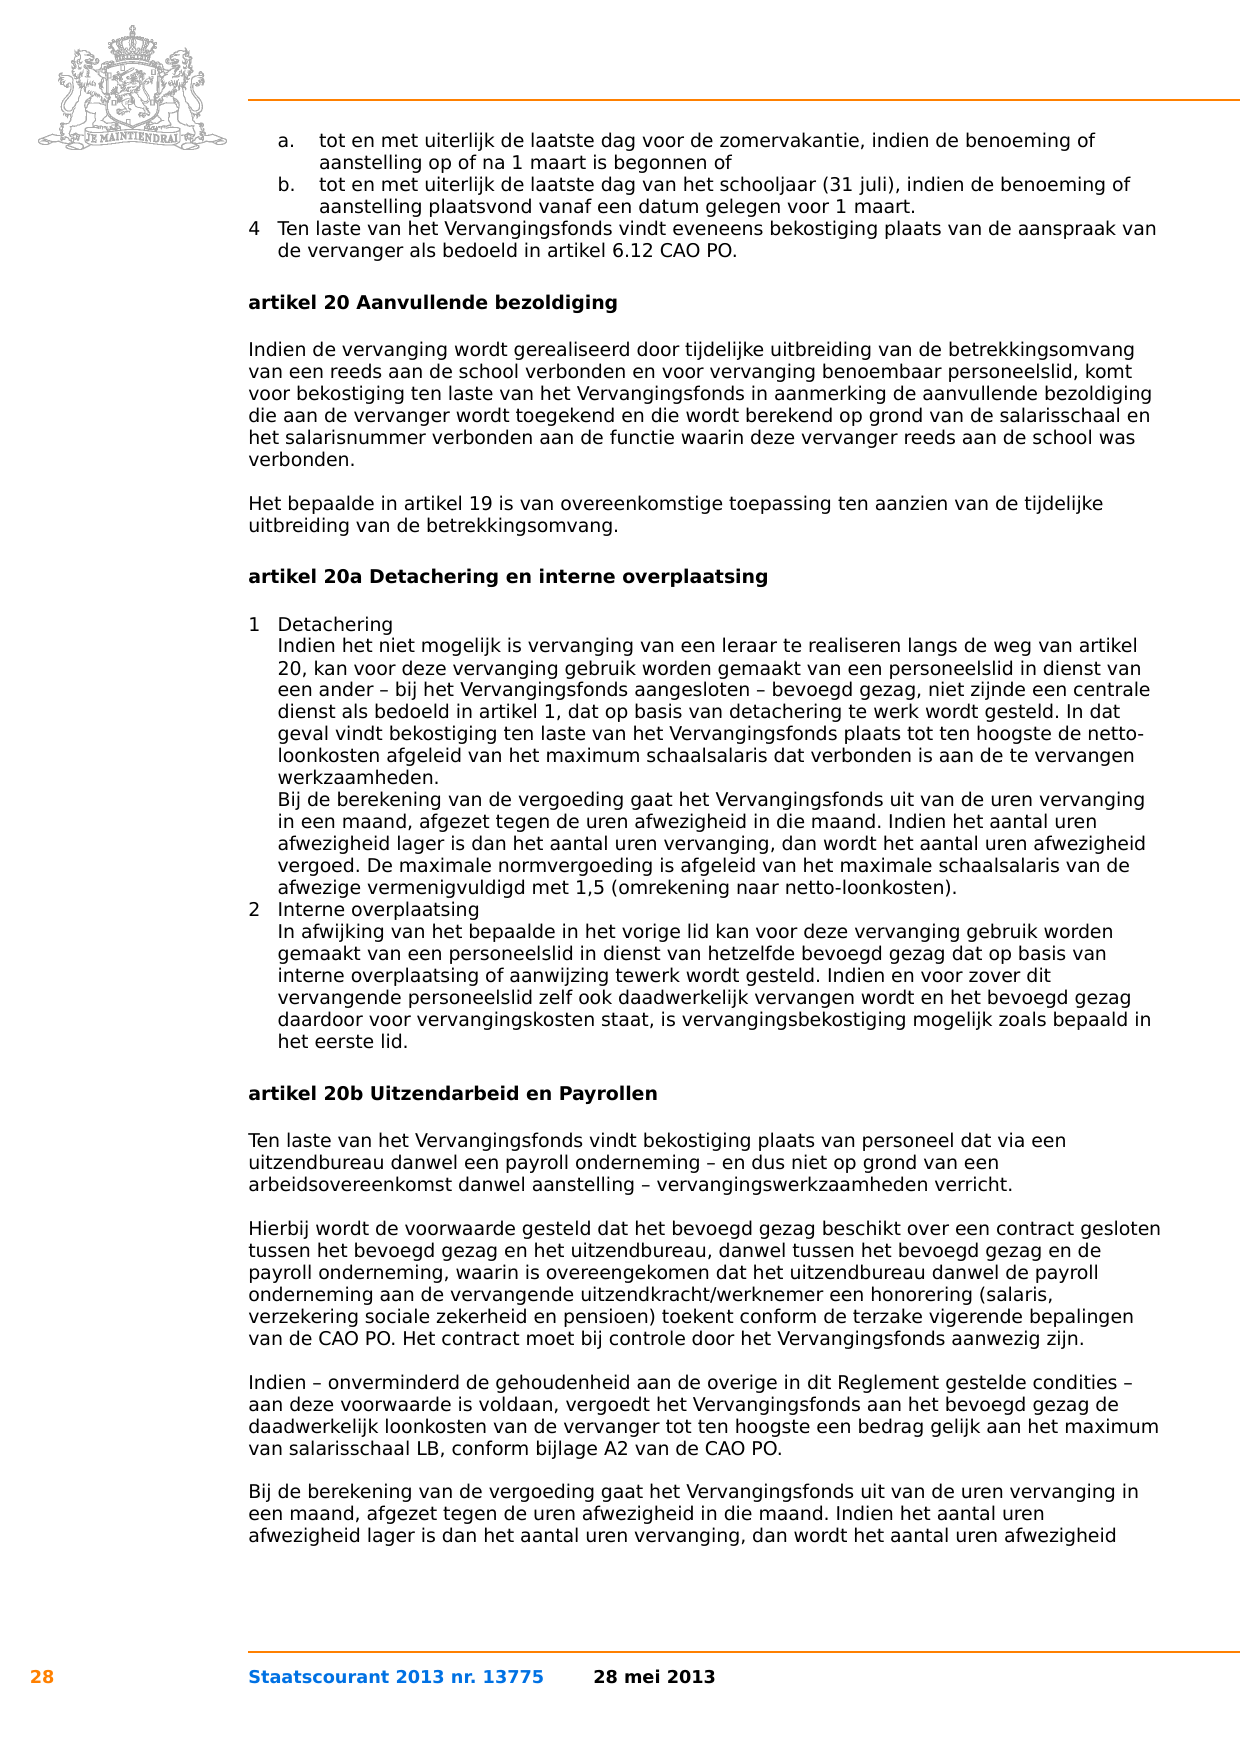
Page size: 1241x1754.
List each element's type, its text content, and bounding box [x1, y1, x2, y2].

text Bij de berekening van de vergoeding gaat het Vervangingsfonds uit van de uren vervanging in een maand, afgezet tegen de uren afwezigheid in die maand. Indien het aantal uren afwezigheid lager is dan het aantal uren vervanging, dan wordt het aantal uren afwezigheid vergoed. De maximale normvergoeding is afgeleid van het maximale schaalsalaris van de afwezige vermenigvuldigd met 1,5 (omrekening naar netto-loonkosten). [277, 789, 1163, 899]
text Ten laste van het Vervangingsfonds vindt bekostiging plaats van personeel dat via een uitzendbureau danwel een payroll onderneming – en dus niet op grond van een arbeidsovereenkomst danwel aanstelling – vervangingswerkzaamheden verricht. [248, 1130, 1163, 1196]
subtitle artikel 20b Uitzendarbeid en Payrollen [248, 1083, 1163, 1105]
picture [38, 25, 227, 150]
text 4 Ten laste van het Vervangingsfonds vindt eveneens bekostiging plaats van de aanspraak van de vervanger als bedoeld in artikel 6.12 CAO PO. [248, 218, 1163, 262]
text 2 Interne overplaatsing [248, 899, 1163, 921]
text Bij de berekening van de vergoeding gaat het Vervangingsfonds uit van de uren vervanging in een maand, afgezet tegen de uren afwezigheid in die maand. Indien het aantal uren afwezigheid lager is dan het aantal uren vervanging, dan wordt het aantal uren afwezigheid [248, 1481, 1163, 1547]
text Indien het niet mogelijk is vervanging van een leraar te realiseren langs de weg van artikel 20, kan voor deze vervanging gebruik worden gemaakt van een personeelslid in dienst van een ander – bij het Vervangingsfonds aangesloten – bevoegd gezag, niet zijnde een centrale dienst als bedoeld in artikel 1, dat op basis van detachering te werk wordt gesteld. In dat geval vindt bekostiging ten laste van het Vervangingsfonds plaats tot ten hoogste de netto-loonkosten afgeleid van het maximum schaalsalaris dat verbonden is aan de te vervangen werkzaamheden. [277, 635, 1163, 789]
text In afwijking van het bepaalde in het vorige lid kan voor deze vervanging gebruik worden gemaakt van een personeelslid in dienst van hetzelfde bevoegd gezag dat op basis van interne overplaatsing of aanwijzing tewerk wordt gesteld. Indien en voor zover dit vervangende personeelslid zelf ook daadwerkelijk vervangen wordt en het bevoegd gezag daardoor voor vervangingskosten staat, is vervangingsbekostiging mogelijk zoals bepaald in het eerste lid. [277, 921, 1163, 1053]
text b. tot en met uiterlijk de laatste dag van het schooljaar (31 juli), indien de benoeming of aanstelling plaatsvond vanaf een datum gelegen voor 1 maart. [277, 174, 1163, 218]
subtitle artikel 20 Aanvullende bezoldiging [248, 292, 1163, 314]
text Het bepaalde in artikel 19 is van overeenkomstige toepassing ten aanzien van de tijdelijke uitbreiding van de betrekkingsomvang. [248, 492, 1163, 536]
text Indien – onverminderd de gehoudenheid aan de overige in dit Reglement gestelde condities – aan deze voorwaarde is voldaan, vergoedt het Vervangingsfonds aan het bevoegd gezag de daadwerkelijk loonkosten van de vervanger tot ten hoogste een bedrag gelijk aan het maximum van salarisschaal LB, conform bijlage A2 van de CAO PO. [248, 1372, 1163, 1459]
text a. tot en met uiterlijk de laatste dag voor de zomervakantie, indien de benoeming of aanstelling op of na 1 maart is begonnen of [277, 130, 1163, 174]
subtitle artikel 20a Detachering en interne overplaatsing [248, 566, 1163, 588]
text Indien de vervanging wordt gerealiseerd door tijdelijke uitbreiding van de betrekkingsomvang van een reeds aan de school verbonden en voor vervanging benoembaar personeelslid, komt voor bekostiging ten laste van het Vervangingsfonds in aanmerking de aanvullende bezoldiging die aan de vervanger wordt toegekend en die wordt berekend op grond van de salarisschaal en het salarisnummer verbonden aan de functie waarin deze vervanger reeds aan de school was verbonden. [248, 339, 1163, 471]
text Hierbij wordt de voorwaarde gesteld dat het bevoegd gezag beschikt over een contract gesloten tussen het bevoegd gezag en het uitzendbureau, danwel tussen het bevoegd gezag en de payroll onderneming, waarin is overeengekomen dat het uitzendbureau danwel de payroll onderneming aan de vervangende uitzendkracht/werknemer een honorering (salaris, verzekering sociale zekerheid en pensioen) toekent conform de terzake vigerende bepalingen van de CAO PO. Het contract moet bij controle door het Vervangingsfonds aanwezig zijn. [248, 1218, 1163, 1350]
text 1 Detachering [248, 613, 1163, 635]
